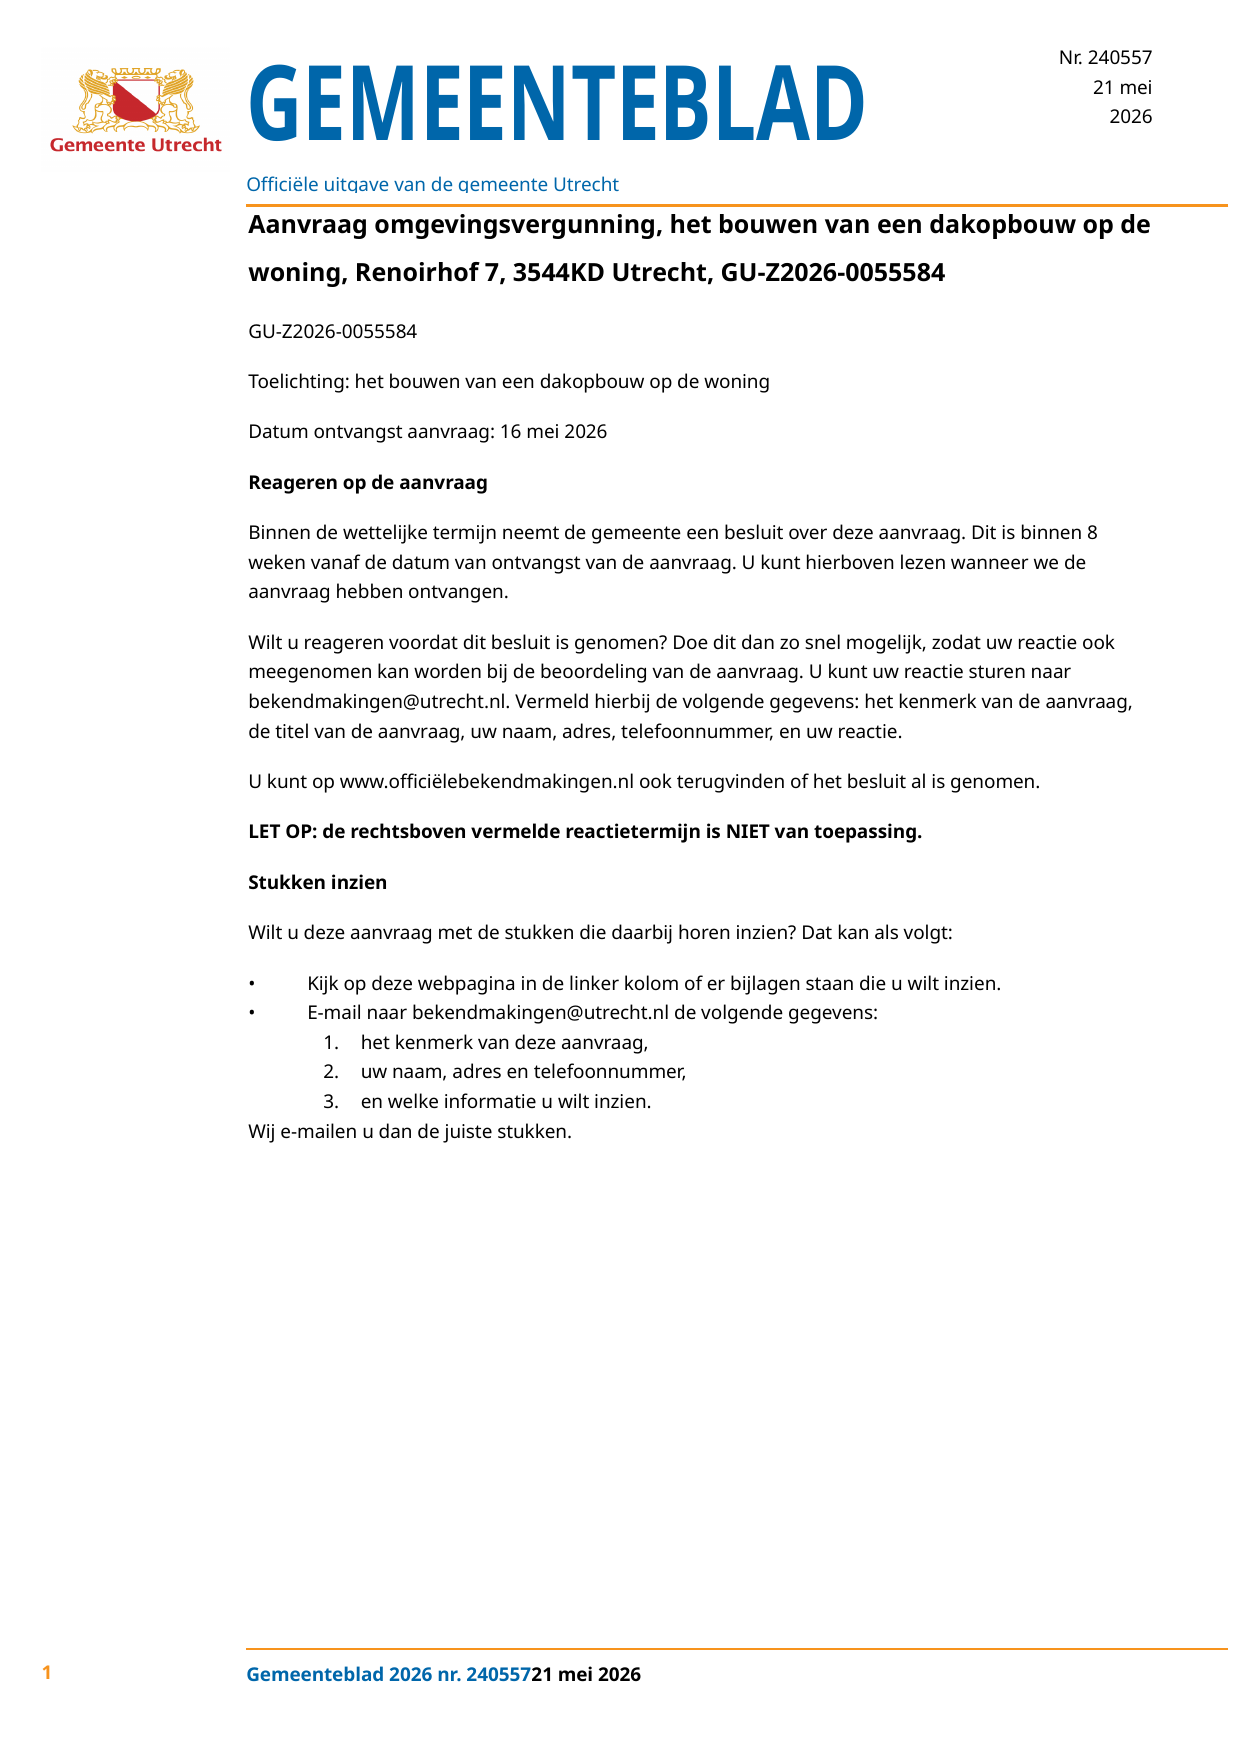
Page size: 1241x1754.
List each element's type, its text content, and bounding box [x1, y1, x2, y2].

text Stukken inzien [248, 869, 1152, 895]
text LET OP: de rechtsboven vermelde reactietermijn is NIET van toepassing. [248, 819, 1152, 844]
text Toelichting: het bouwen van een dakopbouw op de woning [248, 368, 1152, 394]
text Datum ontvangst aanvraag: 16 mei 2026 [248, 419, 1152, 444]
list Kijk op deze webpagina in de linker kolom of er bijlagen staan die u wilt inzien. [248, 970, 1152, 996]
text Reageren op de aanvraag [248, 469, 1152, 495]
text GU-Z2026-0055584 [248, 318, 1152, 344]
list uw naam, adres en telefoonnummer, [323, 1059, 1152, 1084]
text Binnen de wettelijke termijn neemt de gemeente een besluit over deze aanvraag. Dit is binnen 8 weken vanaf de datum van ontvangst van de aanvraag. U kunt hierboven lezen wanneer we de aanvraag hebben ontvangen. [248, 519, 1152, 604]
text U kunt op www.officiëlebekendmakingen.nl ook terugvinden of het besluit al is genomen. [248, 768, 1152, 794]
picture [41, 47, 231, 172]
text Aanvraag omgevingsvergunning, het bouwen van een dakopbouw op de woning, Renoirhof 7, 3544KD Utrecht, GU-Z2026-0055584 [248, 207, 1152, 288]
text Wij e-mailen u dan de juiste stukken. [248, 1118, 1152, 1144]
list en welke informatie u wilt inzien. [323, 1088, 1152, 1114]
list E-mail naar bekendmakingen@utrecht.nl de volgende gegevens: [248, 999, 1152, 1025]
list het kenmerk van deze aanvraag, [323, 1029, 1152, 1055]
text Wilt u reageren voordat dit besluit is genomen? Doe dit dan zo snel mogelijk, zodat uw reactie ook meegenomen kan worden bij de beoordeling van de aanvraag. U kunt uw reactie sturen naar bekendmakingen@utrecht.nl. Vermeld hierbij de volgende gegevens: het kenmerk van de aanvraag, de titel van de aanvraag, uw naam, adres, telefoonnummer, en uw reactie. [248, 629, 1152, 744]
text Wilt u deze aanvraag met de stukken die daarbij horen inzien? Dat kan als volgt: [248, 919, 1152, 945]
